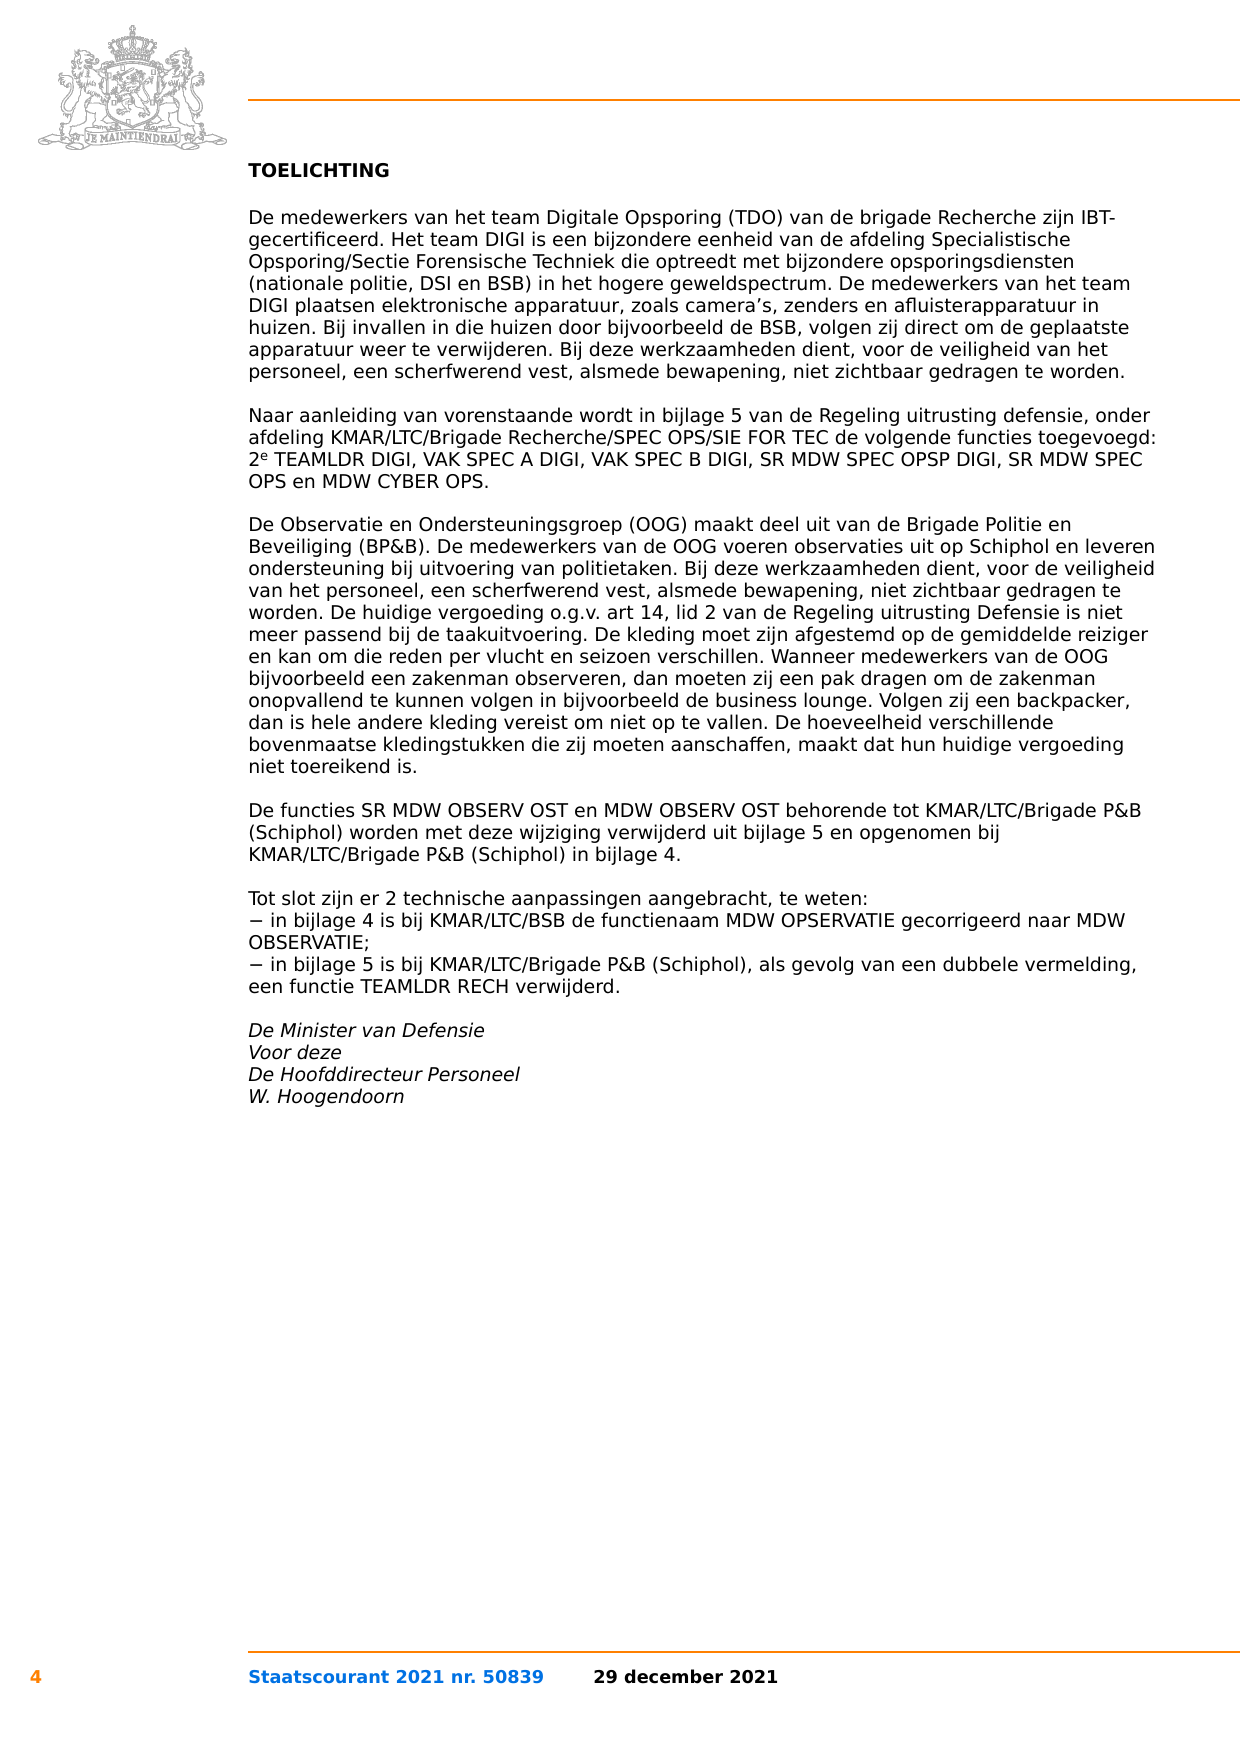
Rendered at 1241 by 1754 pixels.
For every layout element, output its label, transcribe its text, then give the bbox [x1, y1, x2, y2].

text De functies SR MDW OBSERV OST en MDW OBSERV OST behorende tot KMAR/LTC/Brigade P&B (Schiphol) worden met deze wijziging verwijderd uit bijlage 5 en opgenomen bij KMAR/LTC/Brigade P&B (Schiphol) in bijlage 4. [248, 800, 1163, 866]
subtitle TOELICHTING [248, 160, 1163, 182]
text De medewerkers van het team Digitale Opsporing (TDO) van de brigade Recherche zijn IBT-gecertificeerd. Het team DIGI is een bijzondere eenheid van de afdeling Specialistische Opsporing/Sectie Forensische Techniek die optreedt met bijzondere opsporingsdiensten (nationale politie, DSI en BSB) in het hogere geweldspectrum. De medewerkers van het team DIGI plaatsen elektronische apparatuur, zoals camera’s, zenders en afluisterapparatuur in huizen. Bij invallen in die huizen door bijvoorbeeld de BSB, volgen zij direct om de geplaatste apparatuur weer te verwijderen. Bij deze werkzaamheden dient, voor de veiligheid van het personeel, een scherfwerend vest, alsmede bewapening, niet zichtbaar gedragen te worden. [248, 207, 1163, 383]
text Naar aanleiding van vorenstaande wordt in bijlage 5 van de Regeling uitrusting defensie, onder afdeling KMAR/LTC/Brigade Recherche/SPEC OPS/SIE FOR TEC de volgende functies toegevoegd: 2e TEAMLDR DIGI, VAK SPEC A DIGI, VAK SPEC B DIGI, SR MDW SPEC OPSP DIGI, SR MDW SPEC OPS en MDW CYBER OPS. [248, 404, 1163, 492]
text − in bijlage 4 is bij KMAR/LTC/BSB de functienaam MDW OPSERVATIE gecorrigeerd naar MDW OBSERVATIE; [248, 910, 1163, 954]
text − in bijlage 5 is bij KMAR/LTC/Brigade P&B (Schiphol), als gevolg van een dubbele vermelding, een functie TEAMLDR RECH verwijderd. [248, 954, 1163, 998]
text Tot slot zijn er 2 technische aanpassingen aangebracht, te weten: [248, 888, 1163, 910]
picture [38, 25, 227, 150]
text De Minister van Defensie Voor deze De Hoofddirecteur Personeel W. Hoogendoorn [248, 1019, 1163, 1107]
text De Observatie en Ondersteuningsgroep (OOG) maakt deel uit van de Brigade Politie en Beveiliging (BP&B). De medewerkers van de OOG voeren observaties uit op Schiphol en leveren ondersteuning bij uitvoering van politietaken. Bij deze werkzaamheden dient, voor de veiligheid van het personeel, een scherfwerend vest, alsmede bewapening, niet zichtbaar gedragen te worden. De huidige vergoeding o.g.v. art 14, lid 2 van de Regeling uitrusting Defensie is niet meer passend bij de taakuitvoering. De kleding moet zijn afgestemd op de gemiddelde reiziger en kan om die reden per vlucht en seizoen verschillen. Wanneer medewerkers van de OOG bijvoorbeeld een zakenman observeren, dan moeten zij een pak dragen om de zakenman onopvallend te kunnen volgen in bijvoorbeeld de business lounge. Volgen zij een backpacker, dan is hele andere kleding vereist om niet op te vallen. De hoeveelheid verschillende bovenmaatse kledingstukken die zij moeten aanschaffen, maakt dat hun huidige vergoeding niet toereikend is. [248, 514, 1163, 778]
